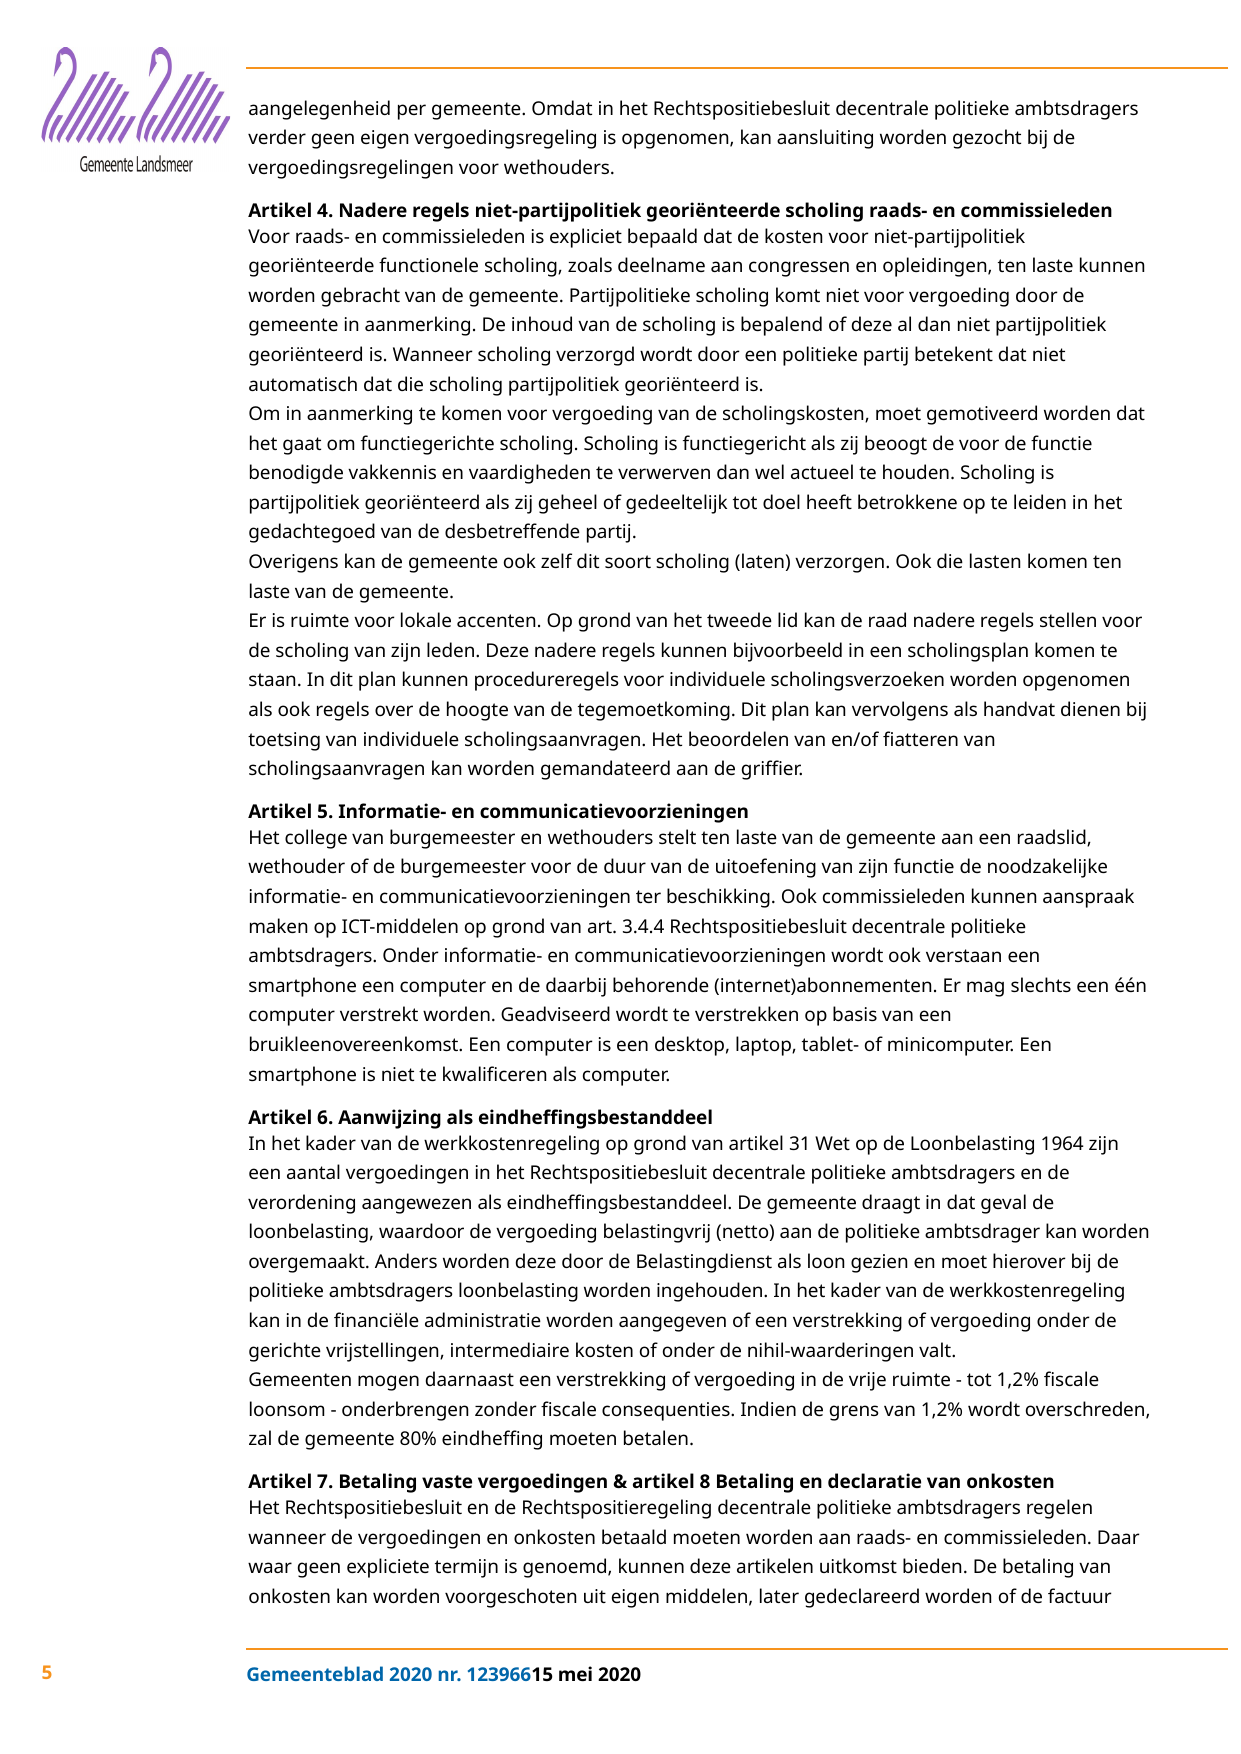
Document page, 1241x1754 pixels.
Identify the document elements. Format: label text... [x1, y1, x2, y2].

text Het Rechtspositiebesluit en de Rechtspositieregeling decentrale politieke ambtsdragers regelen wanneer de vergoedingen en onkosten betaald moeten worden aan raads- en commissieleden. Daar waar geen expliciete termijn is genoemd, kunnen deze artikelen uitkomst bieden. De betaling van onkosten kan worden voorgeschoten uit eigen middelen, later gedeclareerd worden of de factuur [248, 1494, 1152, 1609]
text Artikel 7. Betaling vaste vergoedingen & artikel 8 Betaling en declaratie van onkosten [248, 1469, 1152, 1494]
text In het kader van de werkkostenregeling op grond van artikel 31 Wet op de Loonbelasting 1964 zijn een aantal vergoedingen in het Rechtspositiebesluit decentrale politieke ambtsdragers en de verordening aangewezen als eindheffingsbestanddeel. De gemeente draagt in dat geval de loonbelasting, waardoor de vergoeding belastingvrij (netto) aan de politieke ambtsdrager kan worden overgemaakt. Anders worden deze door de Belastingdienst als loon gezien en moet hierover bij de politieke ambtsdragers loonbelasting worden ingehouden. In het kader van de werkkostenregeling kan in de financiële administratie worden aangegeven of een verstrekking of vergoeding onder de gerichte vrijstellingen, intermediaire kosten of onder de nihil-waarderingen valt. [248, 1130, 1152, 1362]
text Voor raads- en commissieleden is expliciet bepaald dat de kosten voor niet-partijpolitiek georiënteerde functionele scholing, zoals deelname aan congressen en opleidingen, ten laste kunnen worden gebracht van de gemeente. Partijpolitieke scholing komt niet voor vergoeding door de gemeente in aanmerking. De inhoud van de scholing is bepalend of deze al dan niet partijpolitiek georiënteerd is. Wanneer scholing verzorgd wordt door een politieke partij betekent dat niet automatisch dat die scholing partijpolitiek georiënteerd is. [248, 223, 1152, 396]
text Overigens kan de gemeente ook zelf dit soort scholing (laten) verzorgen. Ook die lasten komen ten laste van de gemeente. [248, 548, 1152, 603]
text Artikel 4. Nadere regels niet-partijpolitiek georiënteerde scholing raads- en commissieleden [248, 197, 1152, 223]
text Om in aanmerking te komen voor vergoeding van de scholingskosten, moet gemotiveerd worden dat het gaat om functiegerichte scholing. Scholing is functiegericht als zij beoogt de voor de functie benodigde vakkennis en vaardigheden te verwerven dan wel actueel te houden. Scholing is partijpolitiek georiënteerd als zij geheel of gedeeltelijk tot doel heeft betrokkene op te leiden in het gedachtegoed van de desbetreffende partij. [248, 400, 1152, 544]
text Er is ruimte voor lokale accenten. Op grond van het tweede lid kan de raad nadere regels stellen voor de scholing van zijn leden. Deze nadere regels kunnen bijvoorbeeld in een scholingsplan komen te staan. In dit plan kunnen procedureregels voor individuele scholingsverzoeken worden opgenomen als ook regels over de hoogte van de tegemoetkoming. Dit plan kan vervolgens als handvat dienen bij toetsing van individuele scholingsaanvragen. Het beoordelen van en/of fiatteren van scholingsaanvragen kan worden gemandateerd aan de griffier. [248, 607, 1152, 781]
picture [41, 47, 231, 172]
text aangelegenheid per gemeente. Omdat in het Rechtspositiebesluit decentrale politieke ambtsdragers verder geen eigen vergoedingsregeling is opgenomen, kan aansluiting worden gezocht bij de vergoedingsregelingen voor wethouders. [248, 95, 1152, 180]
text Artikel 6. Aanwijzing als eindheffingsbestanddeel [248, 1104, 1152, 1130]
text Gemeenten mogen daarnaast een verstrekking of vergoeding in de vrije ruimte - tot 1,2% fiscale loonsom - onderbrengen zonder fiscale consequenties. Indien de grens van 1,2% wordt overschreden, zal de gemeente 80% eindheffing moeten betalen. [248, 1366, 1152, 1451]
text Artikel 5. Informatie- en communicatievoorzieningen [248, 798, 1152, 824]
text Het college van burgemeester en wethouders stelt ten laste van de gemeente aan een raadslid, wethouder of de burgemeester voor de duur van de uitoefening van zijn functie de noodzakelijke informatie- en communicatievoorzieningen ter beschikking. Ook commissieleden kunnen aanspraak maken op ICT-middelen op grond van art. 3.4.4 Rechtspositiebesluit decentrale politieke ambtsdragers. Onder informatie- en communicatievoorzieningen wordt ook verstaan een smartphone een computer en de daarbij behorende (internet)abonnementen. Er mag slechts een één computer verstrekt worden. Geadviseerd wordt te verstrekken op basis van een bruikleenovereenkomst. Een computer is een desktop, laptop, tablet- of minicomputer. Een smartphone is niet te kwalificeren als computer. [248, 824, 1152, 1087]
